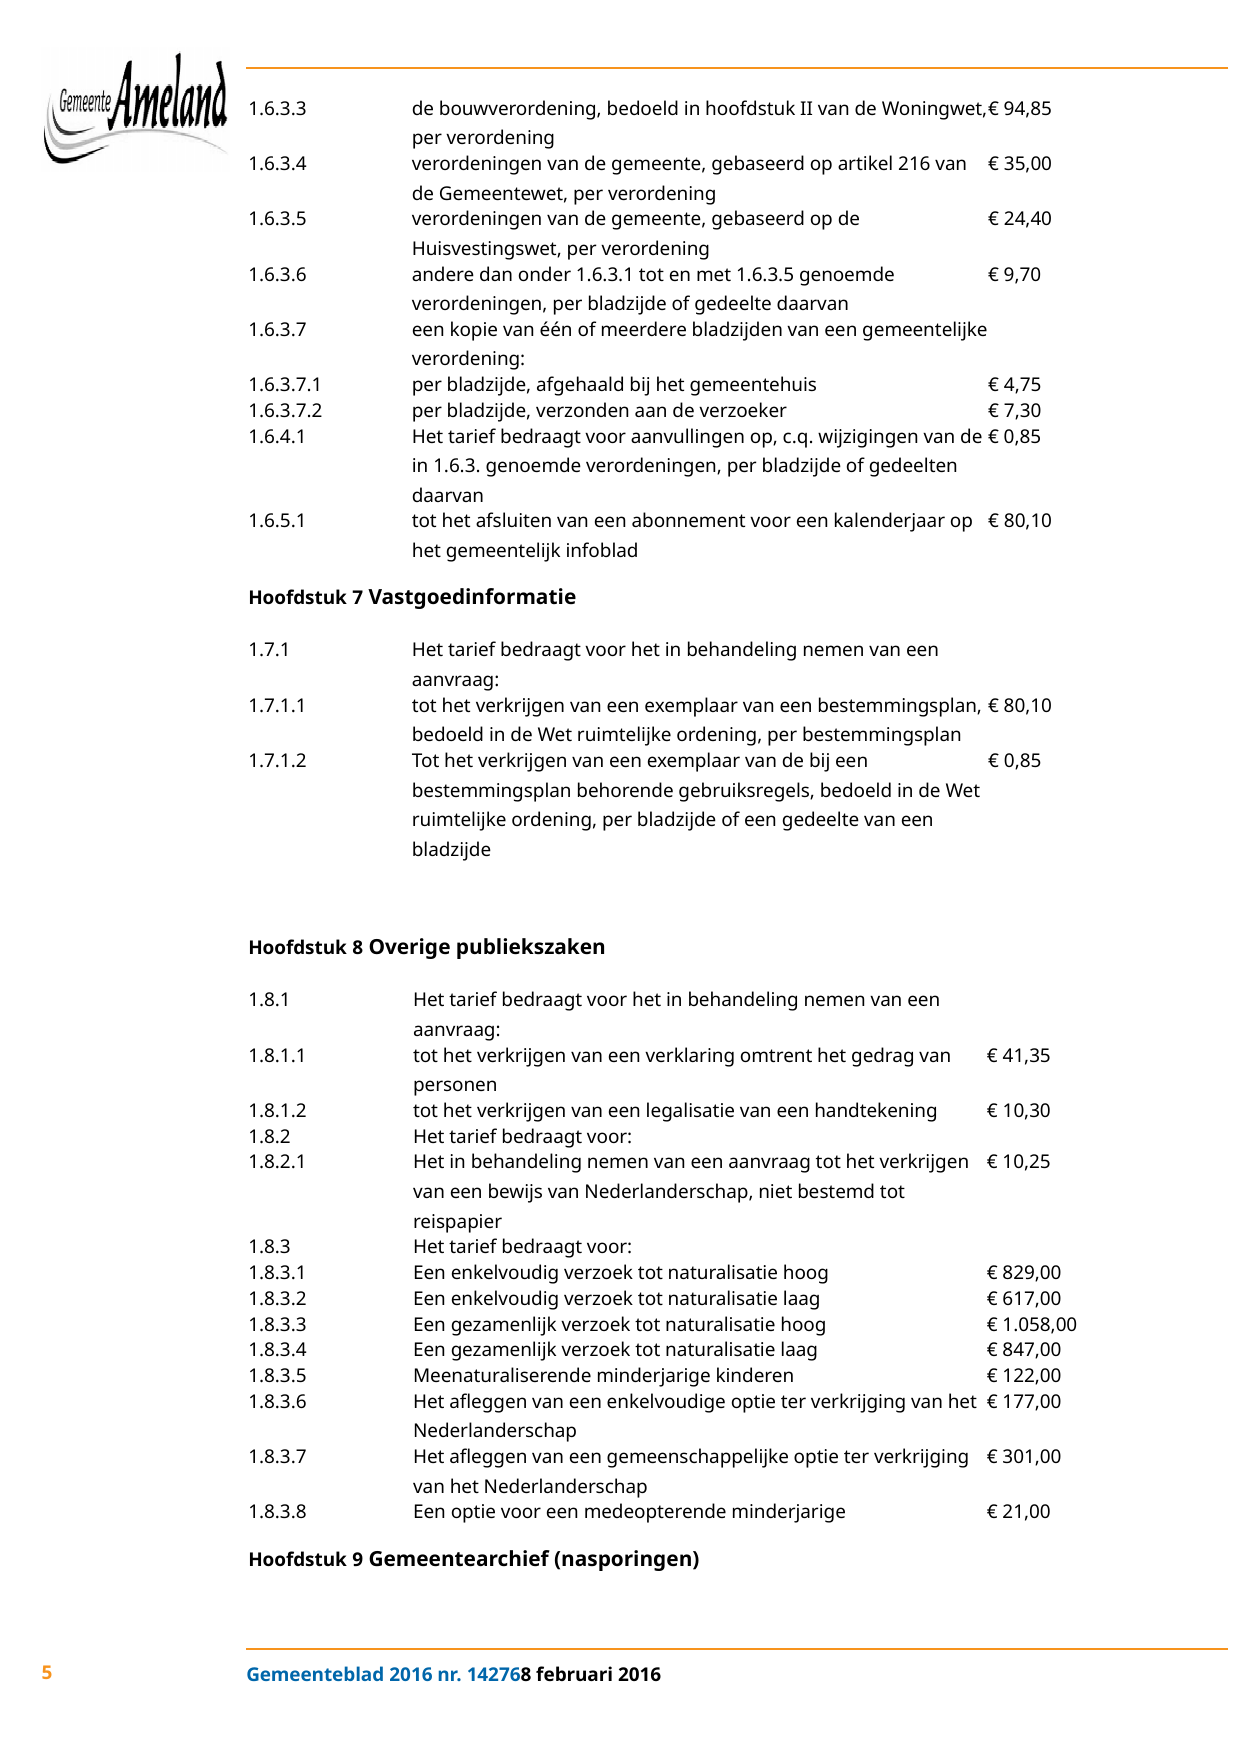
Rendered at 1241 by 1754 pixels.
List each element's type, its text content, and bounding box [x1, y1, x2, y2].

table_cell Tot het verkrijgen van een exemplaar van de bij een bestemmingsplan behorende gebruiksregels, bedoeld in de Wet ruimtelijke ordening, per bladzijde of een gedeelte van een bladzijde [412, 747, 988, 862]
table_cell € 35,00 [988, 150, 1152, 205]
table_header [412, 611, 988, 637]
table_cell € 80,10 [988, 508, 1152, 563]
table_cell Het afleggen van een gemeenschappelijke optie ter verkrijging van het Nederlanderschap [413, 1443, 987, 1499]
table_cell € 177,00 [987, 1388, 1152, 1443]
table_cell 1.8.3.6 [248, 1388, 413, 1443]
table_cell Het tarief bedraagt voor: [413, 1234, 987, 1259]
picture [41, 47, 231, 172]
table_cell Een gezamenlijk verzoek tot naturalisatie hoog [413, 1311, 987, 1337]
table_header [248, 961, 413, 987]
table_cell 1.8.3.4 [248, 1337, 413, 1362]
table_cell 1.8.3.8 [248, 1499, 413, 1524]
table_cell Een enkelvoudig verzoek tot naturalisatie hoog [413, 1259, 987, 1285]
table_cell [988, 316, 1152, 371]
table_cell [248, 888, 412, 913]
table_cell 1.6.4.1 [248, 423, 412, 508]
table_cell [988, 862, 1152, 887]
table_cell [987, 987, 1152, 1042]
table_cell 1.8.3.1 [248, 1259, 413, 1285]
table_cell [412, 888, 988, 913]
table_cell € 0,85 [988, 747, 1152, 862]
table_cell Het tarief bedraagt voor aanvullingen op, c.q. wijzigingen van de in 1.6.3. genoemde verordeningen, per bladzijde of gedeelten daarvan [412, 423, 988, 508]
text Hoofdstuk 9 Gemeentearchief (nasporingen) [248, 1544, 1152, 1572]
text Hoofdstuk 8 Overige publiekszaken [248, 932, 1152, 961]
table_cell 1.8.3.5 [248, 1362, 413, 1388]
table_cell verordeningen van de gemeente, gebaseerd op artikel 216 van de Gemeentewet, per verordening [412, 150, 988, 205]
table_cell € 617,00 [987, 1285, 1152, 1311]
table_cell 1.8.1 [248, 987, 413, 1042]
table_cell 1.6.3.7.1 [248, 371, 412, 397]
table_cell € 4,75 [988, 371, 1152, 397]
table_header [413, 961, 987, 987]
table_cell € 122,00 [987, 1362, 1152, 1388]
table_cell tot het verkrijgen van een exemplaar van een bestemmingsplan, bedoeld in de Wet ruimtelijke ordening, per bestemmingsplan [412, 692, 988, 747]
table_cell [988, 637, 1152, 692]
table_cell 1.8.3.7 [248, 1443, 413, 1499]
table_header [248, 611, 412, 637]
table_cell € 24,40 [988, 205, 1152, 261]
table_cell 1.8.3.3 [248, 1311, 413, 1337]
table_cell Een gezamenlijk verzoek tot naturalisatie laag [413, 1337, 987, 1362]
table_cell € 829,00 [987, 1259, 1152, 1285]
table_cell per bladzijde, verzonden aan de verzoeker [412, 397, 988, 423]
table_cell 1.8.2 [248, 1123, 413, 1149]
table_cell 1.6.3.6 [248, 261, 412, 316]
table_cell € 10,30 [987, 1097, 1152, 1123]
table_cell tot het afsluiten van een abonnement voor een kalenderjaar op het gemeentelijk infoblad [412, 508, 988, 563]
table_cell [987, 1234, 1152, 1259]
table_cell 1.8.3.2 [248, 1285, 413, 1311]
table_cell een kopie van één of meerdere bladzijden van een gemeentelijke verordening: [412, 316, 988, 371]
table_cell € 301,00 [987, 1443, 1152, 1499]
table_cell [248, 862, 412, 887]
table_cell 1.6.3.5 [248, 205, 412, 261]
table_header [987, 961, 1152, 987]
table_cell Het tarief bedraagt voor: [413, 1123, 987, 1149]
table_cell € 94,85 [988, 95, 1152, 150]
table_cell € 21,00 [987, 1499, 1152, 1524]
table_cell Het in behandeling nemen van een aanvraag tot het verkrijgen van een bewijs van Nederlanderschap, niet bestemd tot reispapier [413, 1149, 987, 1234]
table_header [989, 1572, 1152, 1598]
table_cell Een optie voor een medeopterende minderjarige [413, 1499, 987, 1524]
table_cell [987, 1123, 1152, 1149]
table_cell € 847,00 [987, 1337, 1152, 1362]
table_cell € 0,85 [988, 423, 1152, 508]
table_cell verordeningen van de gemeente, gebaseerd op de Huisvestingswet, per verordening [412, 205, 988, 261]
table_cell € 80,10 [988, 692, 1152, 747]
table_cell € 10,25 [987, 1149, 1152, 1234]
table_cell 1.8.1.1 [248, 1042, 413, 1097]
table_cell 1.8.2.1 [248, 1149, 413, 1234]
table_cell 1.8.3 [248, 1234, 413, 1259]
table_cell Het tarief bedraagt voor het in behandeling nemen van een aanvraag: [412, 637, 988, 692]
table_cell tot het verkrijgen van een verklaring omtrent het gedrag van personen [413, 1042, 987, 1097]
table_cell 1.7.1.1 [248, 692, 412, 747]
table_cell € 7,30 [988, 397, 1152, 423]
table_cell 1.6.3.7 [248, 316, 412, 371]
table_cell 1.8.1.2 [248, 1097, 413, 1123]
table_cell 1.6.3.3 [248, 95, 412, 150]
table_cell Het afleggen van een enkelvoudige optie ter verkrijging van het Nederlanderschap [413, 1388, 987, 1443]
table_cell Een enkelvoudig verzoek tot naturalisatie laag [413, 1285, 987, 1311]
table_header [988, 611, 1152, 637]
table_cell de bouwverordening, bedoeld in hoofdstuk II van de Woningwet, per verordening [412, 95, 988, 150]
table_cell andere dan onder 1.6.3.1 tot en met 1.6.3.5 genoemde verordeningen, per bladzijde of gedeelte daarvan [412, 261, 988, 316]
table_cell € 41,35 [987, 1042, 1152, 1097]
text Hoofdstuk 7 Vastgoedinformatie [248, 582, 1152, 611]
table_cell € 1.058,00 [987, 1311, 1152, 1337]
table_cell tot het verkrijgen van een legalisatie van een handtekening [413, 1097, 987, 1123]
table_cell Meenaturaliserende minderjarige kinderen [413, 1362, 987, 1388]
table_cell Het tarief bedraagt voor het in behandeling nemen van een aanvraag: [413, 987, 987, 1042]
table_header [410, 1572, 989, 1598]
table_header [248, 1572, 410, 1598]
table_cell [412, 862, 988, 887]
table_cell 1.7.1.2 [248, 747, 412, 862]
table_cell per bladzijde, afgehaald bij het gemeentehuis [412, 371, 988, 397]
table_cell 1.6.3.4 [248, 150, 412, 205]
table_cell € 9,70 [988, 261, 1152, 316]
table_cell 1.6.3.7.2 [248, 397, 412, 423]
table_cell 1.7.1 [248, 637, 412, 692]
table_cell [988, 888, 1152, 913]
table_cell 1.6.5.1 [248, 508, 412, 563]
